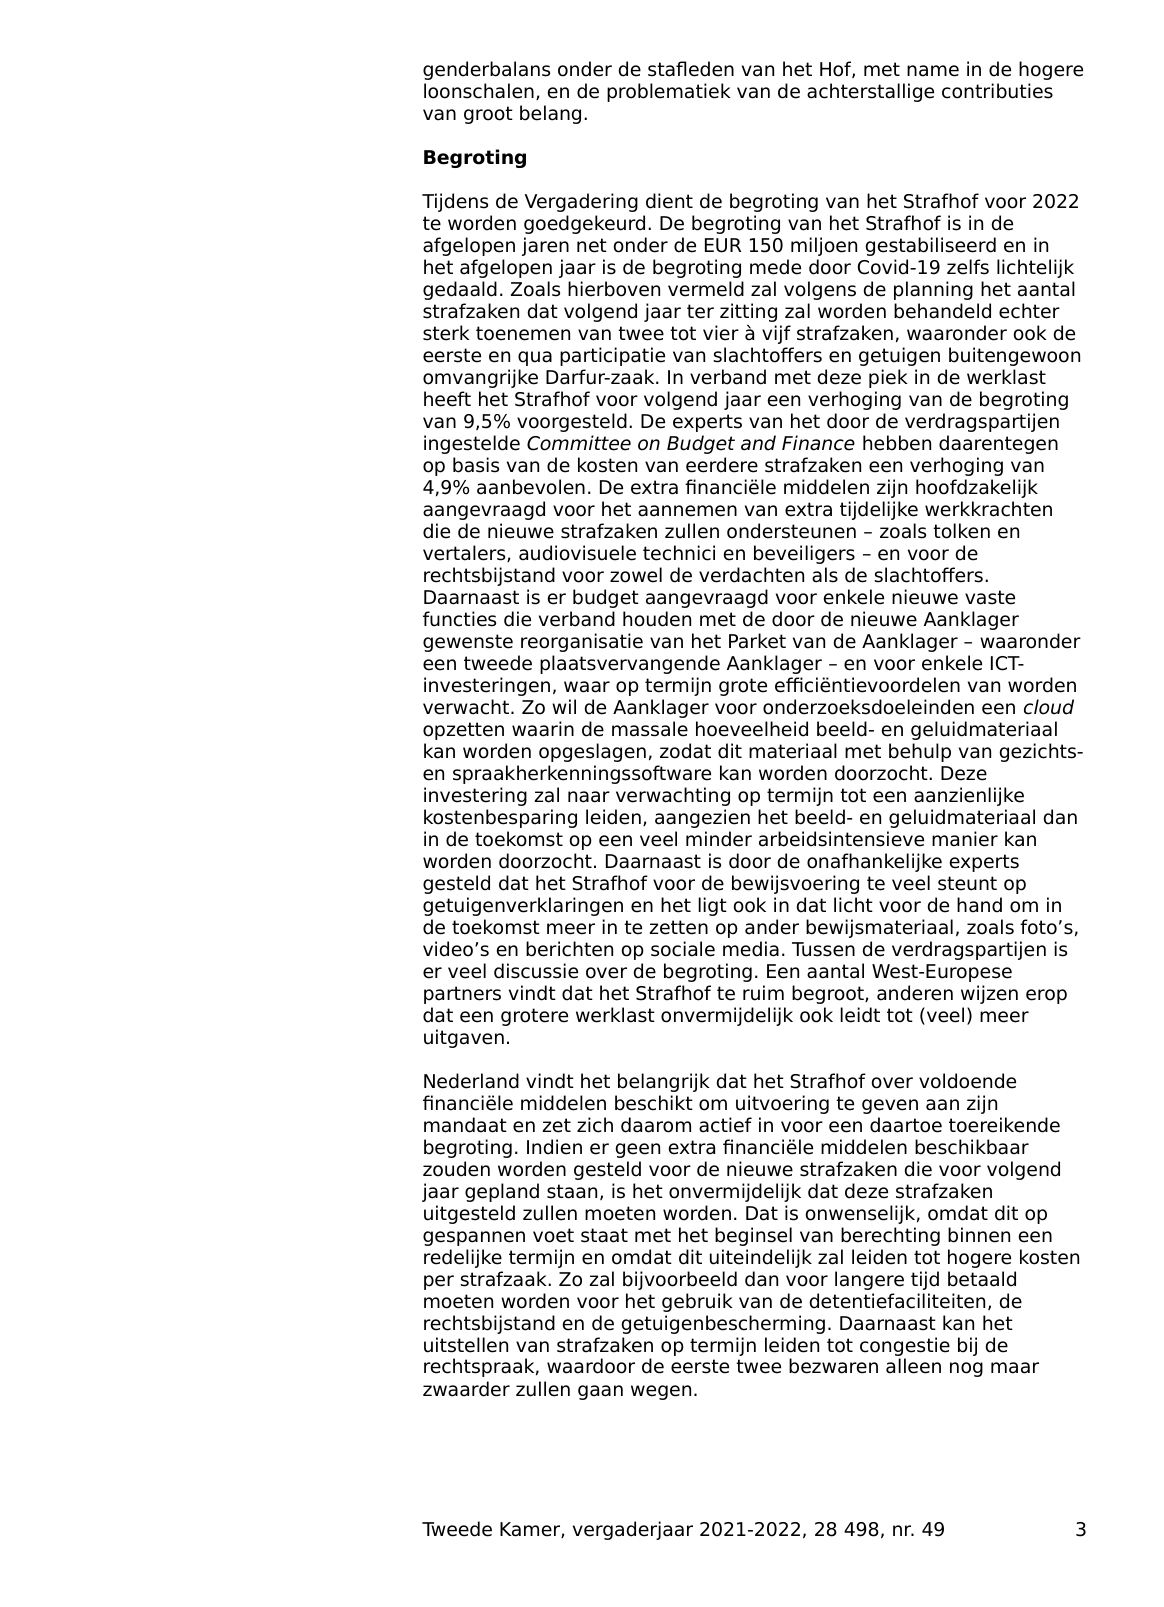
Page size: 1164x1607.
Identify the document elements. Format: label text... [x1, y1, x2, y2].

text Tijdens de Vergadering dient de begroting van het Strafhof voor 2022 te worden goedgekeurd. De begroting van het Strafhof is in de afgelopen jaren net onder de EUR 150 miljoen gestabiliseerd en in het afgelopen jaar is de begroting mede door Covid-19 zelfs lichtelijk gedaald. Zoals hierboven vermeld zal volgens de planning het aantal strafzaken dat volgend jaar ter zitting zal worden behandeld echter sterk toenemen van twee tot vier à vijf strafzaken, waaronder ook de eerste en qua participatie van slachtoffers en getuigen buitengewoon omvangrijke Darfur-zaak. In verband met deze piek in de werklast heeft het Strafhof voor volgend jaar een verhoging van de begroting van 9,5% voorgesteld. De experts van het door de verdragspartijen ingestelde Committee on Budget and Finance hebben daarentegen op basis van de kosten van eerdere strafzaken een verhoging van 4,9% aanbevolen. De extra financiële middelen zijn hoofdzakelijk aangevraagd voor het aannemen van extra tijdelijke werkkrachten die de nieuwe strafzaken zullen ondersteunen – zoals tolken en vertalers, audiovisuele technici en beveiligers – en voor de rechtsbijstand voor zowel de verdachten als de slachtoffers. Daarnaast is er budget aangevraagd voor enkele nieuwe vaste functies die verband houden met de door de nieuwe Aanklager gewenste reorganisatie van het Parket van de Aanklager – waaronder een tweede plaatsvervangende Aanklager – en voor enkele ICT-investeringen, waar op termijn grote efficiëntievoordelen van worden verwacht. Zo wil de Aanklager voor onderzoeksdoeleinden een cloud opzetten waarin de massale hoeveelheid beeld- en geluidmateriaal kan worden opgeslagen, zodat dit materiaal met behulp van gezichts- en spraakherkenningssoftware kan worden doorzocht. Deze investering zal naar verwachting op termijn tot een aanzienlijke kostenbesparing leiden, aangezien het beeld- en geluidmateriaal dan in de toekomst op een veel minder arbeidsintensieve manier kan worden doorzocht. Daarnaast is door de onafhankelijke experts gesteld dat het Strafhof voor de bewijsvoering te veel steunt op getuigenverklaringen en het ligt ook in dat licht voor de hand om in de toekomst meer in te zetten op ander bewijsmateriaal, zoals foto’s, video’s en berichten op sociale media. Tussen de verdragspartijen is er veel discussie over de begroting. Een aantal West-Europese partners vindt dat het Strafhof te ruim begroot, anderen wijzen erop dat een grotere werklast onvermijdelijk ook leidt tot (veel) meer uitgaven. [422, 191, 1087, 1048]
subtitle Begroting [422, 147, 1087, 169]
text Nederland vindt het belangrijk dat het Strafhof over voldoende financiële middelen beschikt om uitvoering te geven aan zijn mandaat en zet zich daarom actief in voor een daartoe toereikende begroting. Indien er geen extra financiële middelen beschikbaar zouden worden gesteld voor de nieuwe strafzaken die voor volgend jaar gepland staan, is het onvermijdelijk dat deze strafzaken uitgesteld zullen moeten worden. Dat is onwenselijk, omdat dit op gespannen voet staat met het beginsel van berechting binnen een redelijke termijn en omdat dit uiteindelijk zal leiden tot hogere kosten per strafzaak. Zo zal bijvoorbeeld dan voor langere tijd betaald moeten worden voor het gebruik van de detentiefaciliteiten, de rechtsbijstand en de getuigenbescherming. Daarnaast kan het uitstellen van strafzaken op termijn leiden tot congestie bij de rechtspraak, waardoor de eerste twee bezwaren alleen nog maar zwaarder zullen gaan wegen. [422, 1071, 1087, 1400]
text genderbalans onder de stafleden van het Hof, met name in de hogere loonschalen, en de problematiek van de achterstallige contributies van groot belang. [422, 59, 1087, 125]
